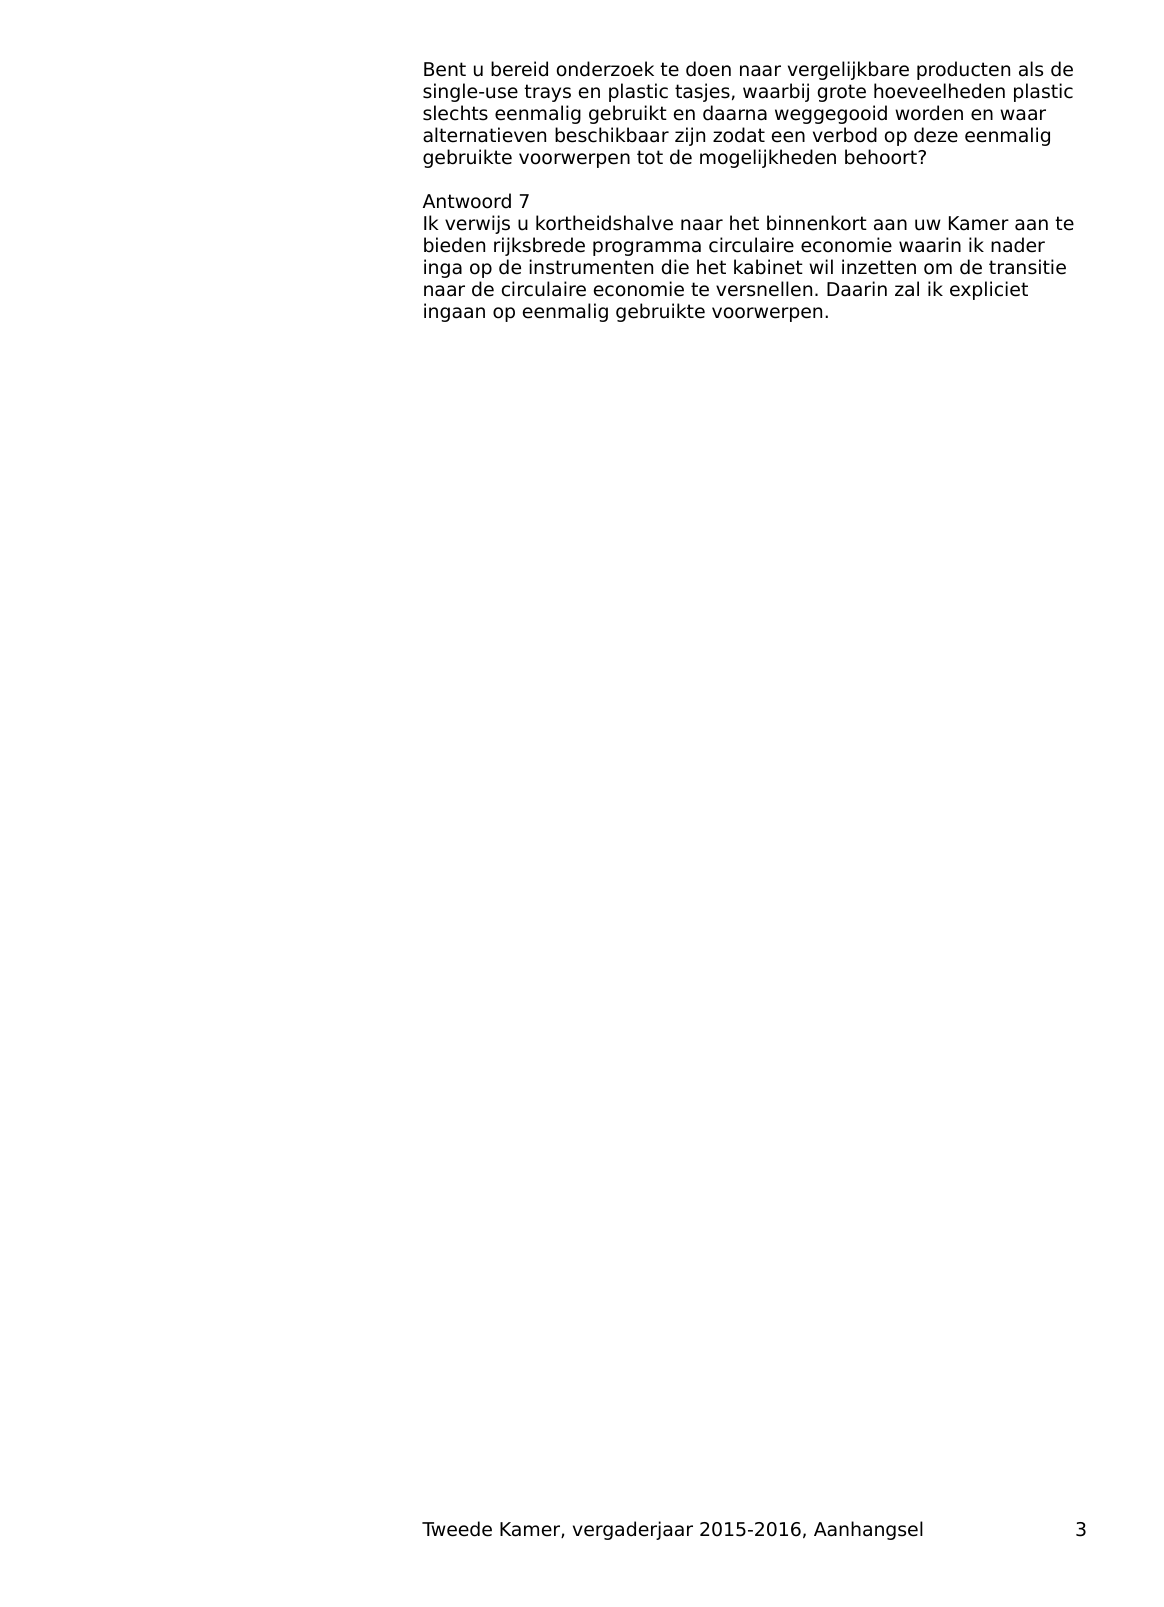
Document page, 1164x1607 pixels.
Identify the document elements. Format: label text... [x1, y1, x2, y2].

text Bent u bereid onderzoek te doen naar vergelijkbare producten als de single-use trays en plastic tasjes, waarbij grote hoeveelheden plastic slechts eenmalig gebruikt en daarna weggegooid worden en waar alternatieven beschikbaar zijn zodat een verbod op deze eenmalig gebruikte voorwerpen tot de mogelijkheden behoort? [422, 59, 1087, 169]
text Ik verwijs u kortheidshalve naar het binnenkort aan uw Kamer aan te bieden rijksbrede programma circulaire economie waarin ik nader inga op de instrumenten die het kabinet wil inzetten om de transitie naar de circulaire economie te versnellen. Daarin zal ik expliciet ingaan op eenmalig gebruikte voorwerpen. [422, 213, 1087, 323]
text Antwoord 7 [422, 191, 1087, 213]
